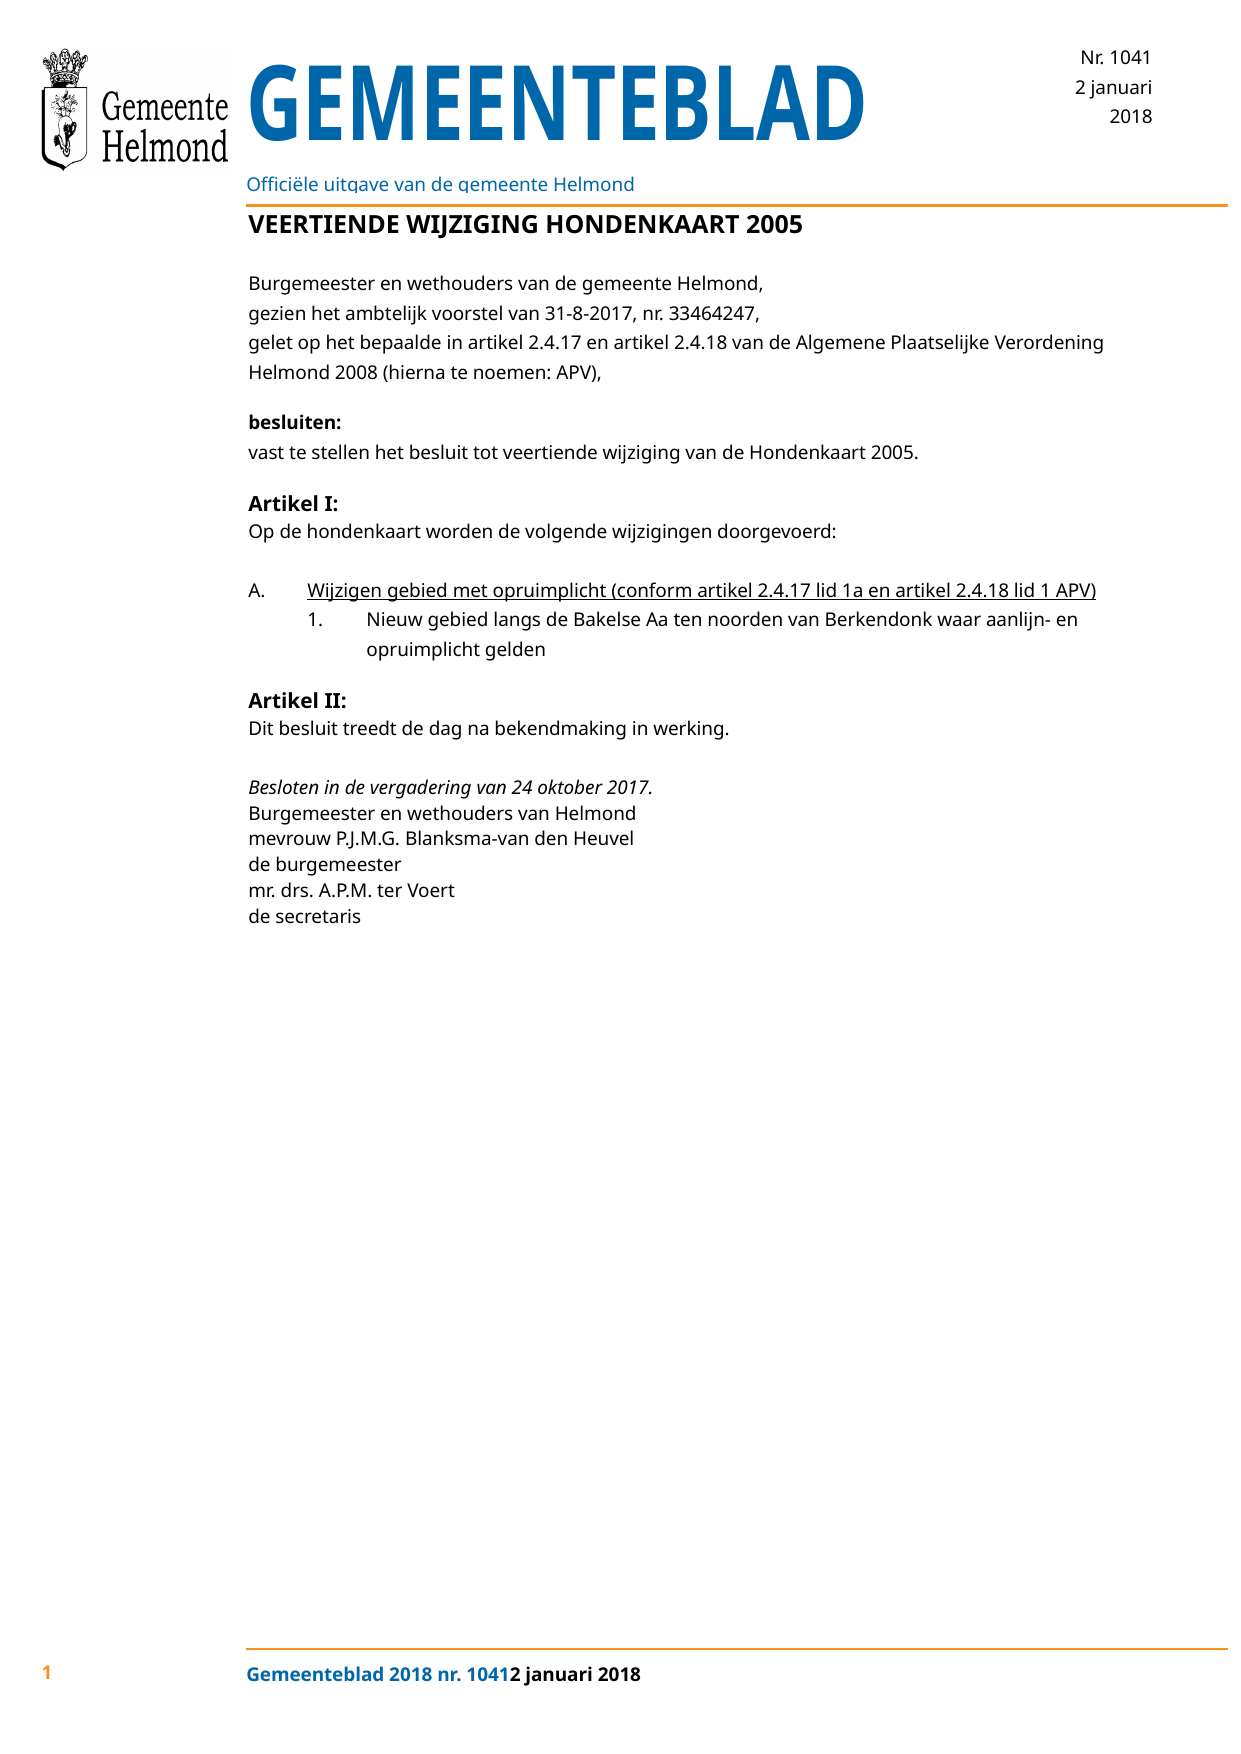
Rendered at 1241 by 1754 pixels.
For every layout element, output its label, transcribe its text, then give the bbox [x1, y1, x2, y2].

text Dit besluit treedt de dag na bekendmaking in werking. [248, 715, 1152, 741]
list Wijzigen gebied met opruimplicht (conform artikel 2.4.17 lid 1a en artikel 2.4.18 lid 1 APV) [248, 577, 1152, 603]
text gelet op het bepaalde in artikel 2.4.17 en artikel 2.4.18 van de Algemene Plaatselijke Verordening Helmond 2008 (hierna te noemen: APV), [248, 329, 1152, 385]
text vast te stellen het besluit tot veertiende wijziging van de Hondenkaart 2005. [248, 439, 1152, 465]
picture [41, 47, 231, 172]
text Burgemeester en wethouders van Helmond [248, 800, 1152, 826]
text de burgemeester [248, 851, 1152, 877]
text VEERTIENDE WIJZIGING HONDENKAART 2005 [248, 207, 1152, 241]
text Besloten in de vergadering van 24 oktober 2017. [248, 774, 1152, 800]
text Artikel II: [248, 687, 1152, 715]
text Op de hondenkaart worden de volgende wijzigingen doorgevoerd: [248, 518, 1152, 543]
text mr. drs. A.P.M. ter Voert [248, 877, 1152, 903]
text Burgemeester en wethouders van de gemeente Helmond, [248, 270, 1152, 296]
text mevrouw P.J.M.G. Blanksma-van den Heuvel [248, 826, 1152, 851]
text de secretaris [248, 903, 1152, 928]
text gezien het ambtelijk voorstel van 31-8-2017, nr. 33464247, [248, 300, 1152, 326]
text besluiten: [248, 409, 1152, 435]
list Nieuw gebied langs de Bakelse Aa ten noorden van Berkendonk waar aanlijn- en opruimplicht gelden [307, 607, 1152, 662]
text Artikel I: [248, 489, 1152, 518]
